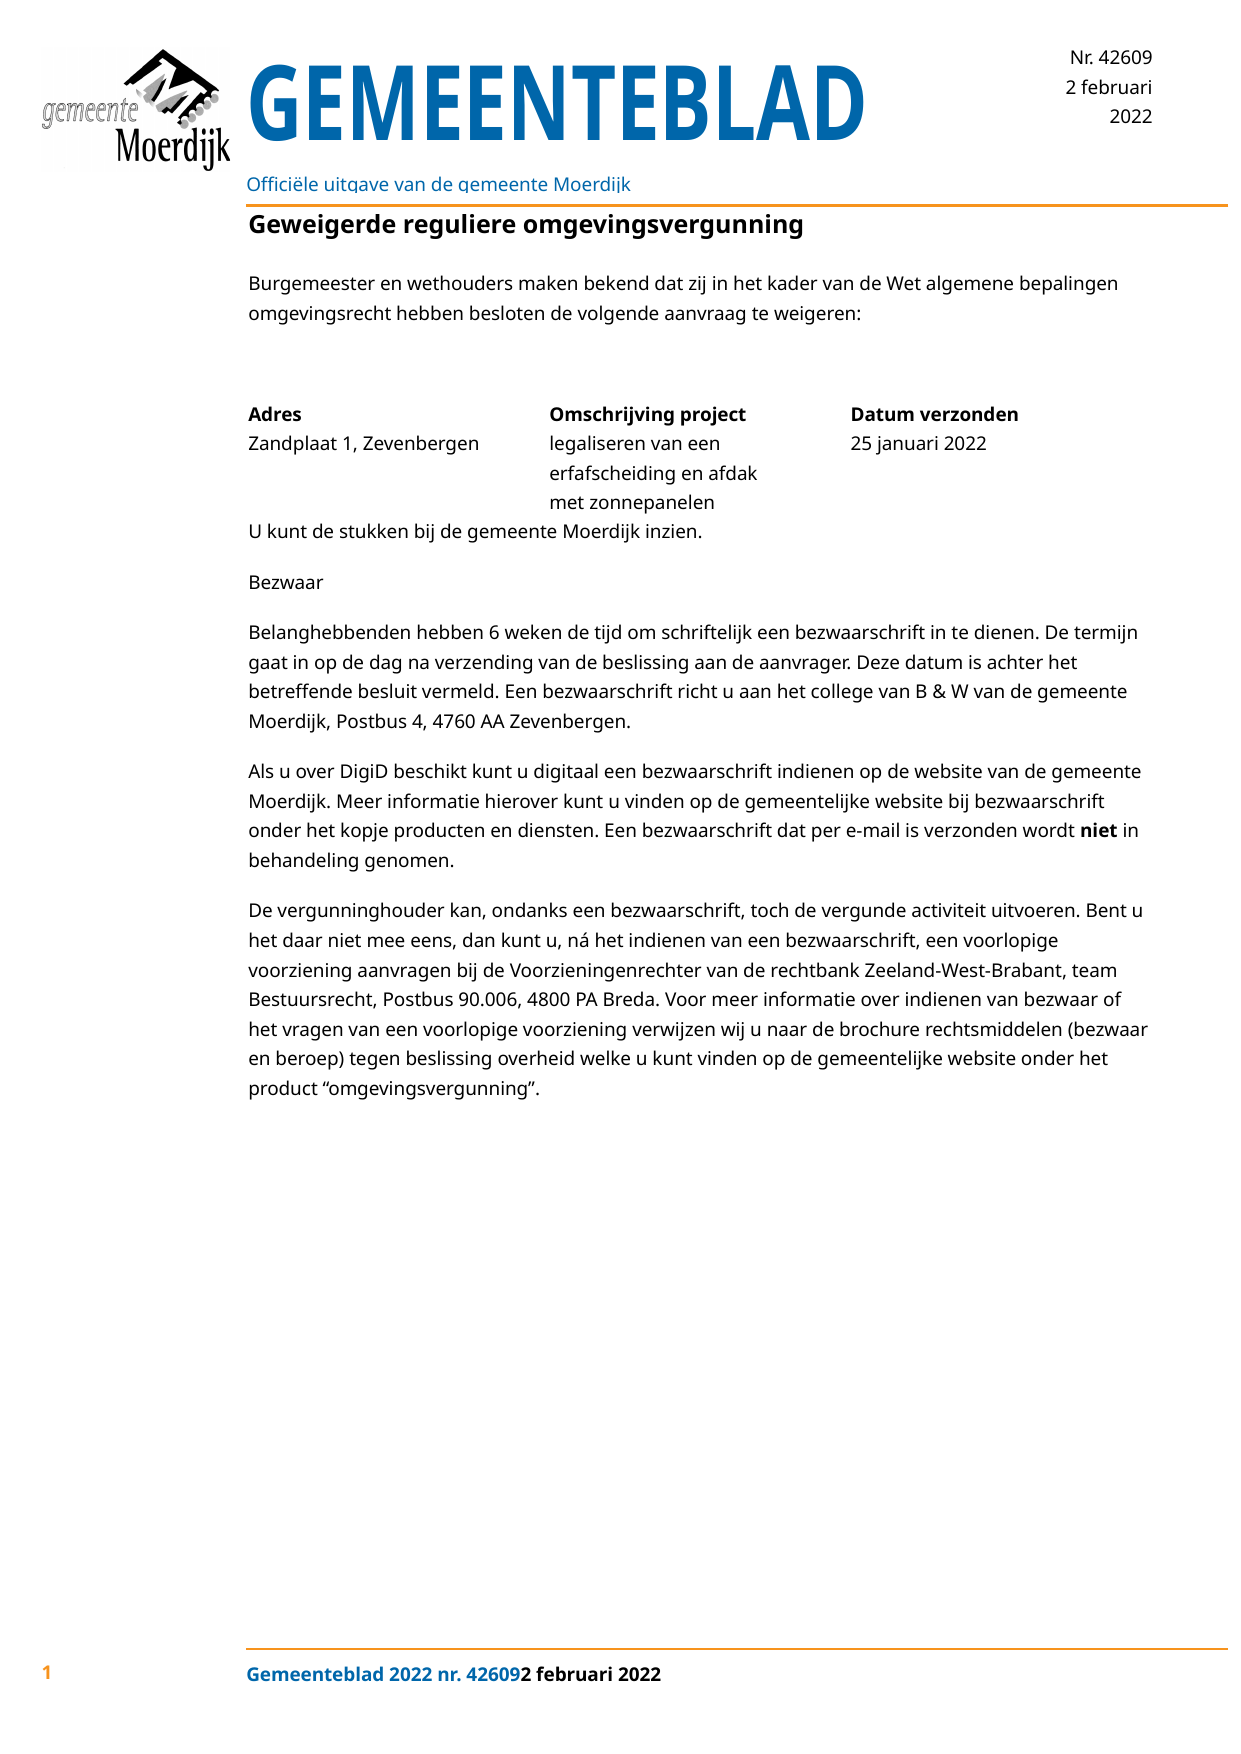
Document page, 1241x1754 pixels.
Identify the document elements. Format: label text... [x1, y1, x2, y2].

text Burgemeester en wethouders maken bekend dat zij in het kader van de Wet algemene bepalingen omgevingsrecht hebben besloten de volgende aanvraag te weigeren: [248, 270, 1152, 326]
table_header Adres Zandplaat 1, Zevenbergen [248, 401, 549, 515]
text De vergunninghouder kan, ondanks een bezwaarschrift, toch de vergunde activiteit uitvoeren. Bent u het daar niet mee eens, dan kunt u, ná het indienen van een bezwaarschrift, een voorlopige voorziening aanvragen bij de Voorzieningenrechter van de rechtbank Zeeland-West-Brabant, team Bestuursrecht, Postbus 90.006, 4800 PA Breda. Voor meer informatie over indienen van bezwaar of het vragen van een voorlopige voorziening verwijzen wij u naar de brochure rechtsmiddelen (bezwaar en beroep) tegen beslissing overheid welke u kunt vinden op de gemeentelijke website onder het product “omgevingsvergunning”. [248, 898, 1152, 1101]
picture [41, 47, 231, 172]
text Belanghebbenden hebben 6 weken de tijd om schriftelijk een bezwaarschrift in te dienen. De termijn gaat in op de dag na verzending van de beslissing aan de aanvrager. Deze datum is achter het betreffende besluit vermeld. Een bezwaarschrift richt u aan het college van B & W van de gemeente Moerdijk, Postbus 4, 4760 AA Zevenbergen. [248, 619, 1152, 734]
text Bezwaar [248, 569, 1152, 595]
table_header Datum verzonden 25 januari 2022 [850, 401, 1152, 515]
text U kunt de stukken bij de gemeente Moerdijk inzien. [248, 518, 1152, 544]
table_header Omschrijving project legaliseren van een erfafscheiding en afdak met zonnepanelen [549, 401, 850, 515]
text Als u over DigiD beschikt kunt u digitaal een bezwaarschrift indienen op de website van de gemeente Moerdijk. Meer informatie hierover kunt u vinden op de gemeentelijke website bij bezwaarschrift onder het kopje producten en diensten. Een bezwaarschrift dat per e-mail is verzonden wordt niet in behandeling genomen. [248, 758, 1152, 873]
text Geweigerde reguliere omgevingsvergunning [248, 207, 1152, 241]
